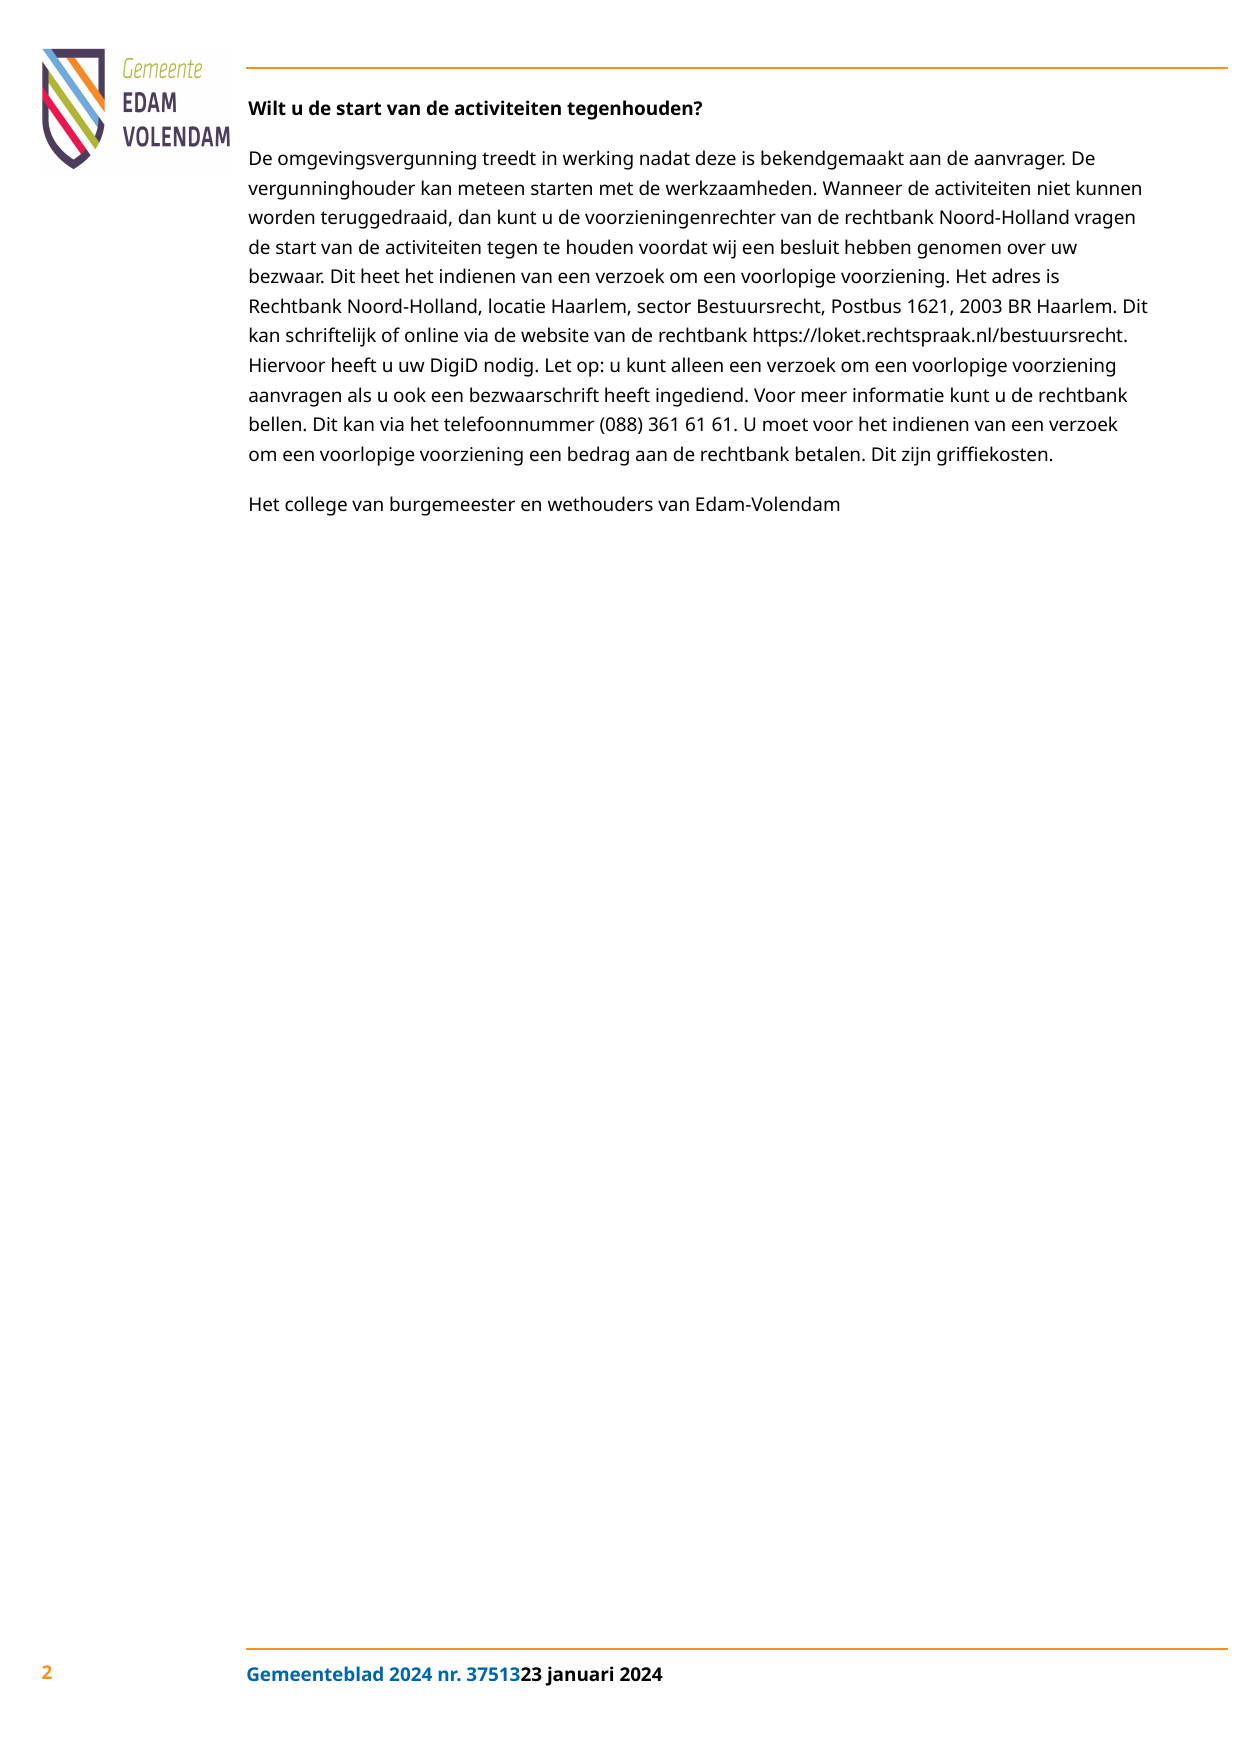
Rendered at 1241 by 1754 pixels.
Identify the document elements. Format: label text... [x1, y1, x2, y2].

text Het college van burgemeester en wethouders van Edam-Volendam [248, 491, 1152, 517]
text De omgevingsvergunning treedt in werking nadat deze is bekendgemaakt aan de aanvrager. De vergunninghouder kan meteen starten met de werkzaamheden. Wanneer de activiteiten niet kunnen worden teruggedraaid, dan kunt u de voorzieningenrechter van de rechtbank Noord-Holland vragen de start van de activiteiten tegen te houden voordat wij een besluit hebben genomen over uw bezwaar. Dit heet het indienen van een verzoek om een voorlopige voorziening. Het adres is Rechtbank Noord-Holland, locatie Haarlem, sector Bestuursrecht, Postbus 1621, 2003 BR Haarlem. Dit kan schriftelijk of online via de website van de rechtbank https://loket.rechtspraak.nl/bestuursrecht. Hiervoor heeft u uw DigiD nodig. Let op: u kunt alleen een verzoek om een voorlopige voorziening aanvragen als u ook een bezwaarschrift heeft ingediend. Voor meer informatie kunt u de rechtbank bellen. Dit kan via het telefoonnummer (088) 361 61 61. U moet voor het indienen van een verzoek om een voorlopige voorziening een bedrag aan de rechtbank betalen. Dit zijn griffiekosten. [248, 145, 1152, 467]
text Wilt u de start van de activiteiten tegenhouden? [248, 95, 1152, 121]
picture [41, 47, 231, 172]
